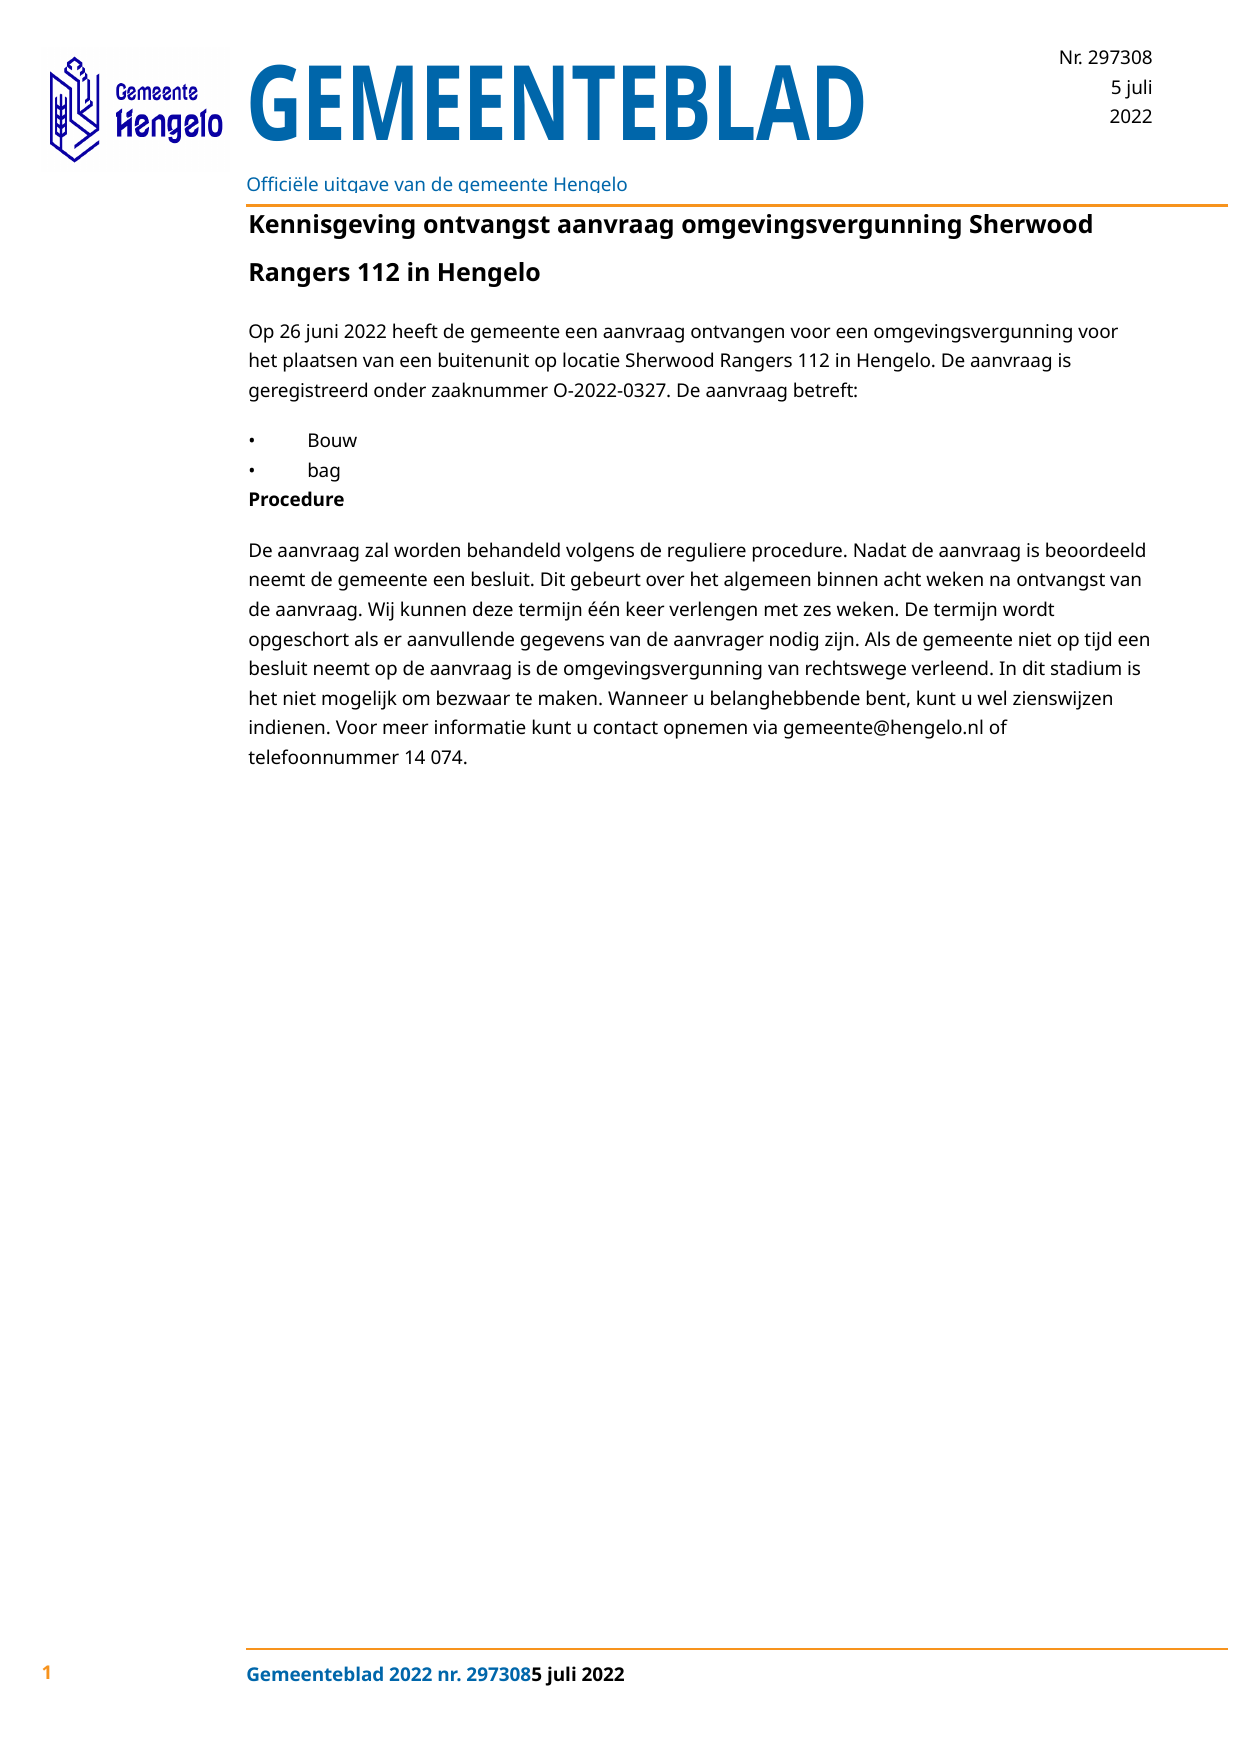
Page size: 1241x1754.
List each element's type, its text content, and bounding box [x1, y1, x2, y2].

text Op 26 juni 2022 heeft de gemeente een aanvraag ontvangen voor een omgevingsvergunning voor het plaatsen van een buitenunit op locatie Sherwood Rangers 112 in Hengelo. De aanvraag is geregistreerd onder zaaknummer O-2022-0327. De aanvraag betreft: [248, 318, 1152, 403]
text De aanvraag zal worden behandeld volgens de reguliere procedure. Nadat de aanvraag is beoordeeld neemt de gemeente een besluit. Dit gebeurt over het algemeen binnen acht weken na ontvangst van de aanvraag. Wij kunnen deze termijn één keer verlengen met zes weken. De termijn wordt opgeschort als er aanvullende gegevens van de aanvrager nodig zijn. Als de gemeente niet op tijd een besluit neemt op de aanvraag is de omgevingsvergunning van rechtswege verleend. In dit stadium is het niet mogelijk om bezwaar te maken. Wanneer u belanghebbende bent, kunt u wel zienswijzen indienen. Voor meer informatie kunt u contact opnemen via gemeente@hengelo.nl of telefoonnummer 14 074. [248, 537, 1152, 770]
text Kennisgeving ontvangst aanvraag omgevingsvergunning Sherwood Rangers 112 in Hengelo [248, 207, 1152, 288]
list bag [248, 457, 1152, 483]
picture [41, 47, 231, 172]
text Procedure [248, 487, 1152, 512]
list Bouw [248, 427, 1152, 453]
